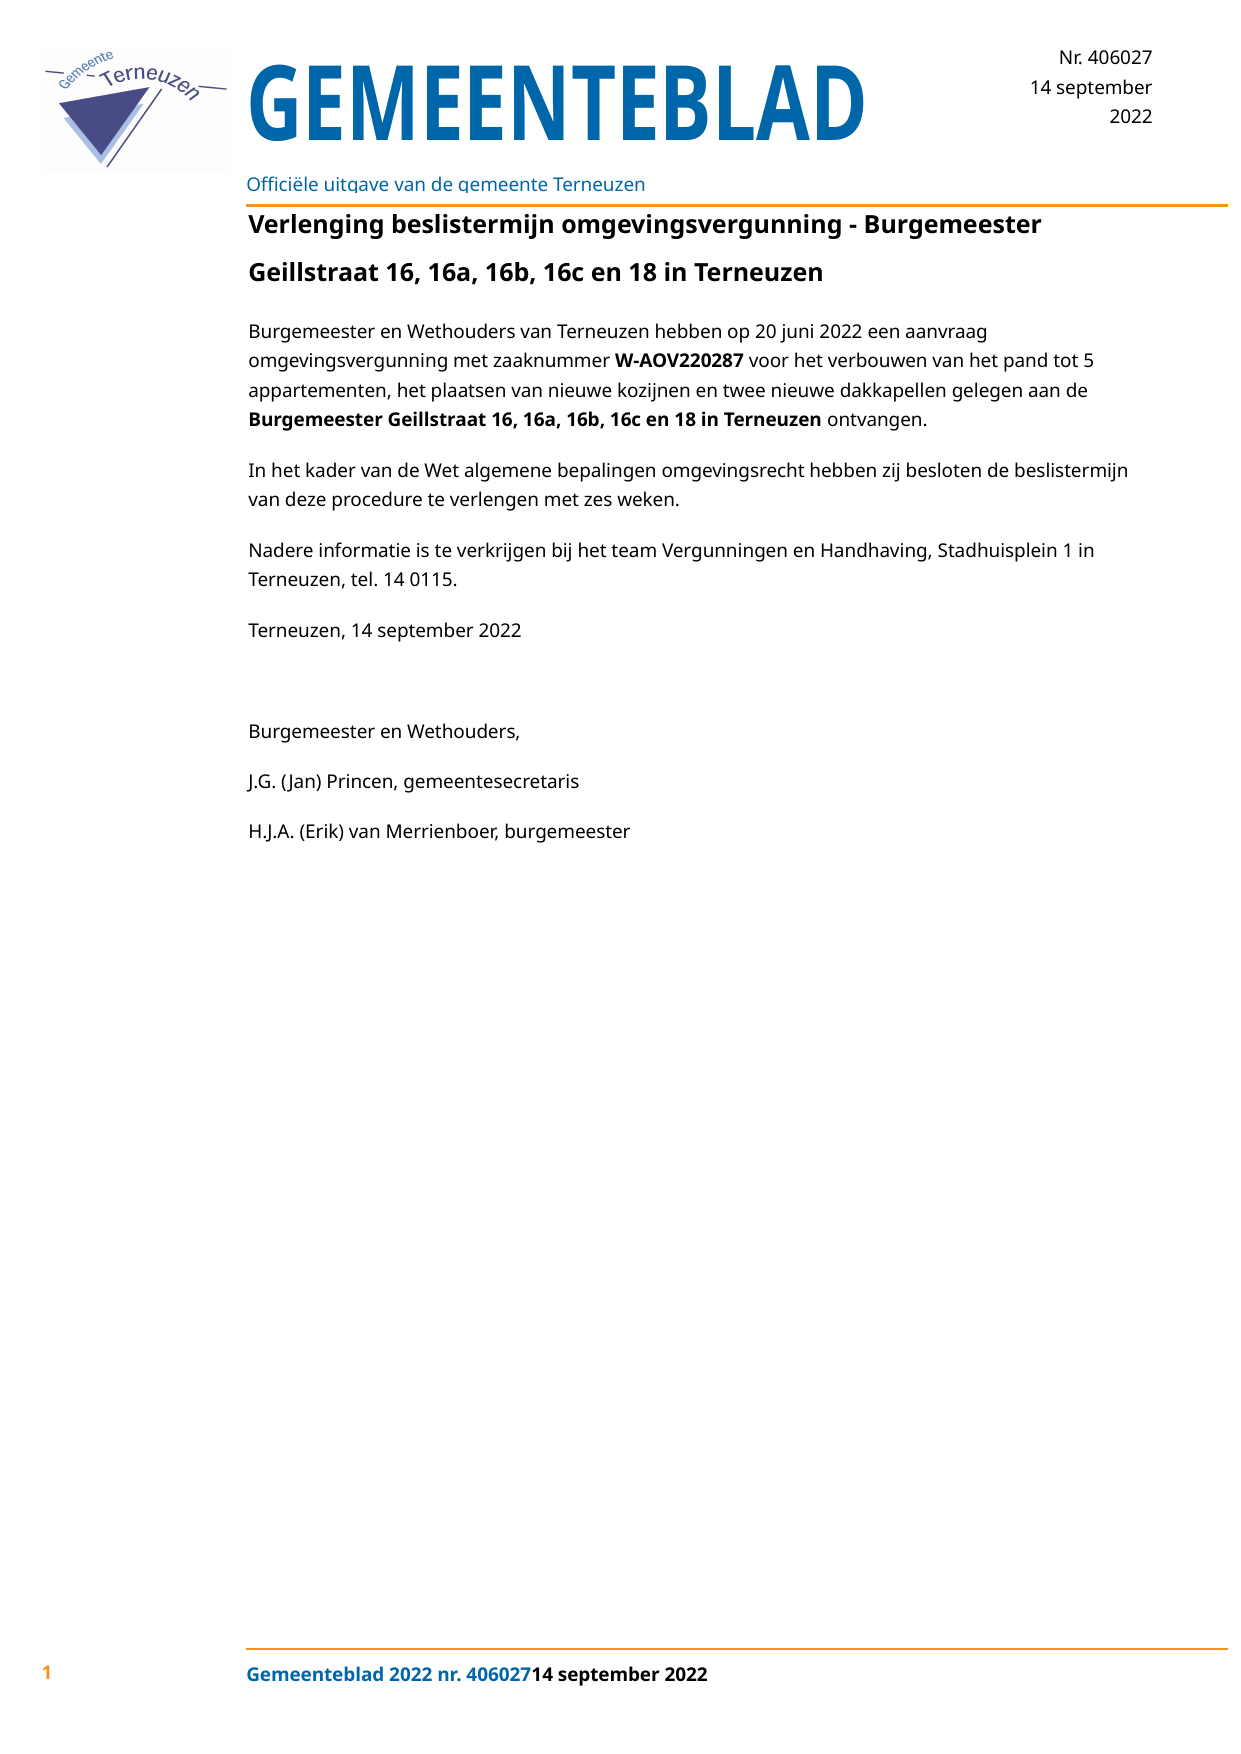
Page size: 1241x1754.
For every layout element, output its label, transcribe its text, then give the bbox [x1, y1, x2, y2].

text In het kader van de Wet algemene bepalingen omgevingsrecht hebben zij besloten de beslistermijn van deze procedure te verlengen met zes weken. [248, 457, 1152, 512]
text Terneuzen, 14 september 2022 [248, 617, 1152, 643]
text Burgemeester en Wethouders van Terneuzen hebben op 20 juni 2022 een aanvraag omgevingsvergunning met zaaknummer W-AOV220287 voor het verbouwen van het pand tot 5 appartementen, het plaatsen van nieuwe kozijnen en twee nieuwe dakkapellen gelegen aan de Burgemeester Geillstraat 16, 16a, 16b, 16c en 18 in Terneuzen ontvangen. [248, 318, 1152, 432]
text Burgemeester en Wethouders, [248, 718, 1152, 744]
text Nadere informatie is te verkrijgen bij het team Vergunningen en Handhaving, Stadhuisplein 1 in Terneuzen, tel. 14 0115. [248, 537, 1152, 592]
text H.J.A. (Erik) van Merrienboer, burgemeester [248, 819, 1152, 844]
picture [41, 47, 231, 172]
text J.G. (Jan) Princen, gemeentesecretaris [248, 768, 1152, 794]
text Verlenging beslistermijn omgevingsvergunning - Burgemeester Geillstraat 16, 16a, 16b, 16c en 18 in Terneuzen [248, 207, 1152, 288]
